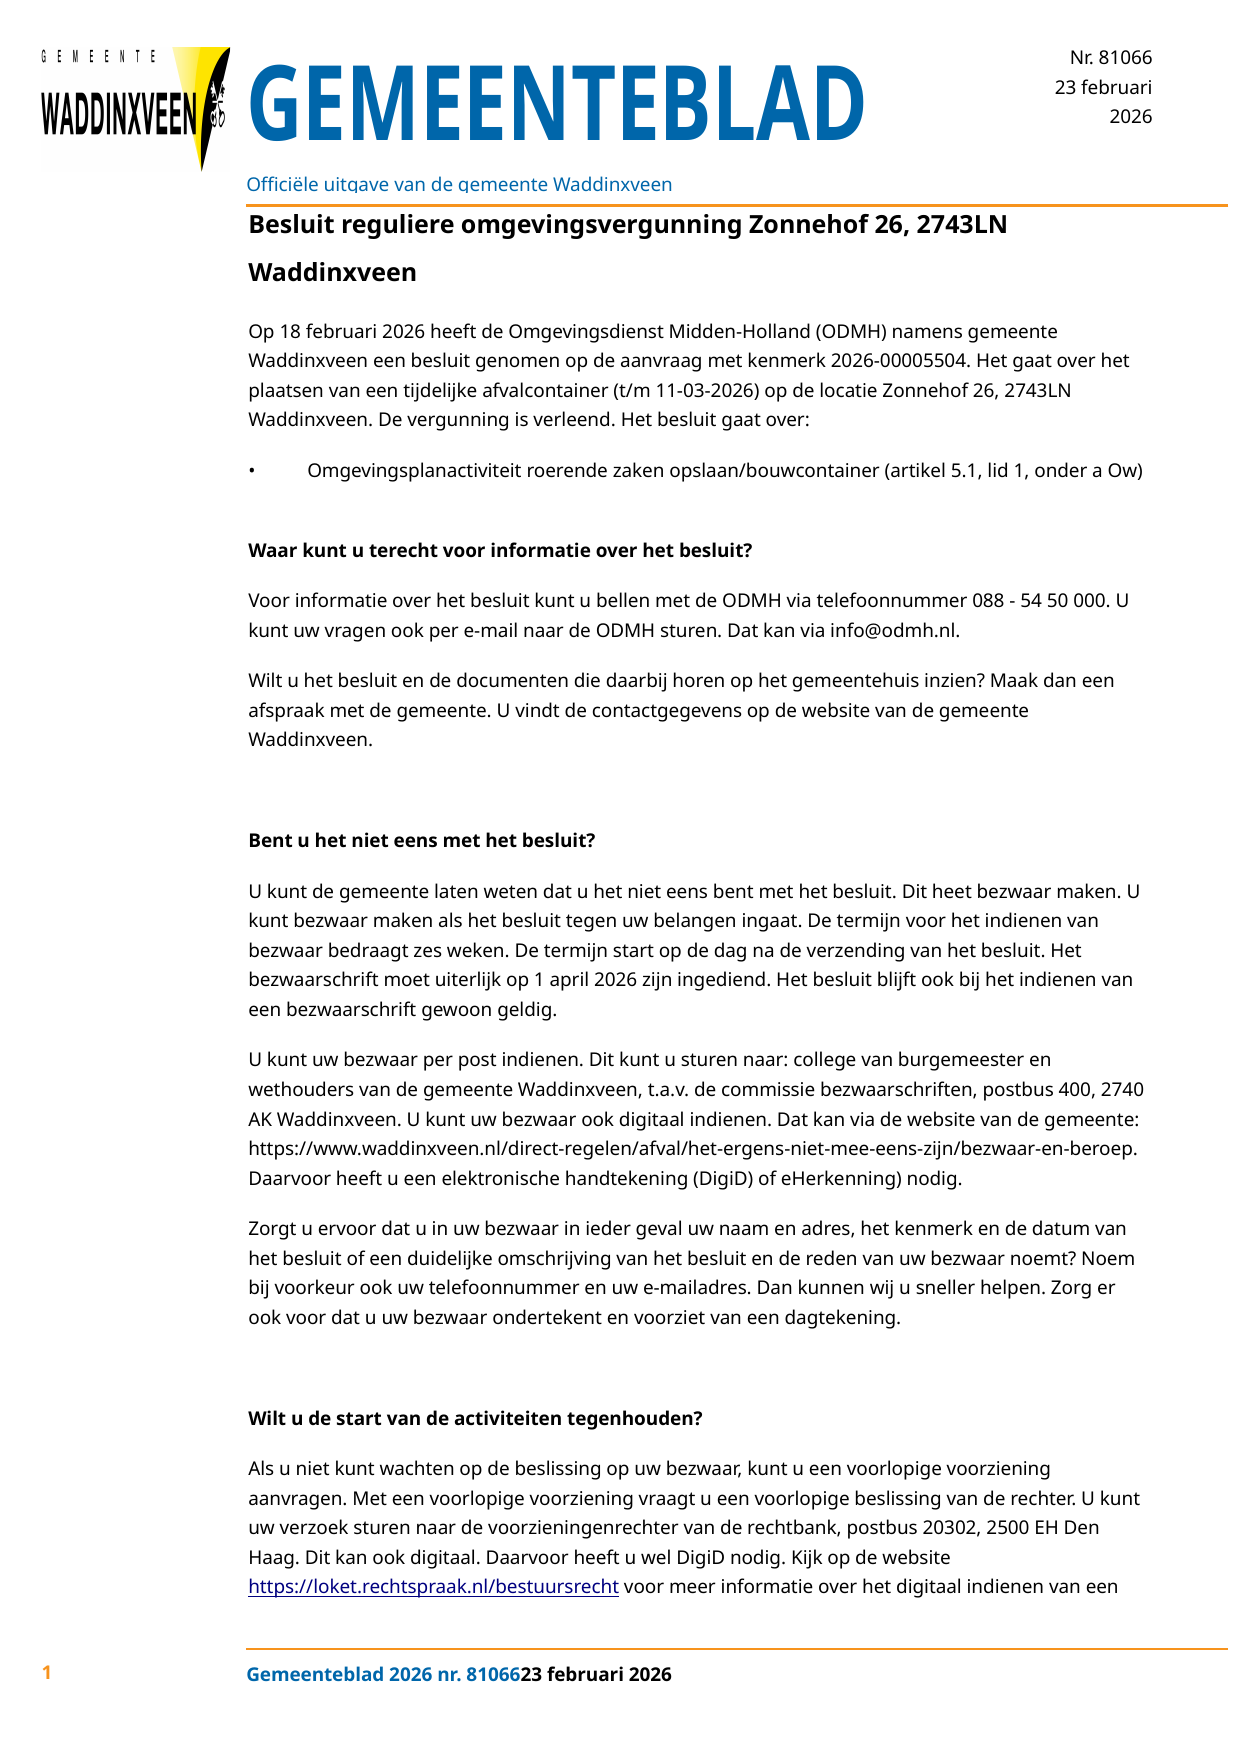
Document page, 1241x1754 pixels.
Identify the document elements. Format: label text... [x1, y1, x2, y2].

text Op 18 februari 2026 heeft de Omgevingsdienst Midden-Holland (ODMH) namens gemeente Waddinxveen een besluit genomen op de aanvraag met kenmerk 2026-00005504. Het gaat over het plaatsen van een tijdelijke afvalcontainer (t/m 11-03-2026) op de locatie Zonnehof 26, 2743LN Waddinxveen. De vergunning is verleend. Het besluit gaat over: [248, 318, 1152, 432]
text U kunt de gemeente laten weten dat u het niet eens bent met het besluit. Dit heet bezwaar maken. U kunt bezwaar maken als het besluit tegen uw belangen ingaat. De termijn voor het indienen van bezwaar bedraagt zes weken. De termijn start op de dag na de verzending van het besluit. Het bezwaarschrift moet uiterlijk op 1 april 2026 zijn ingediend. Het besluit blijft ook bij het indienen van een bezwaarschrift gewoon geldig. [248, 878, 1152, 1022]
text Bent u het niet eens met het besluit? [248, 827, 1152, 853]
text Besluit reguliere omgevingsvergunning Zonnehof 26, 2743LN Waddinxveen [248, 207, 1152, 288]
text Als u niet kunt wachten op de beslissing op uw bezwaar, kunt u een voorlopige voorziening aanvragen. Met een voorlopige voorziening vraagt u een voorlopige beslissing van de rechter. U kunt uw verzoek sturen naar de voorzieningenrechter van de rechtbank, postbus 20302, 2500 EH Den Haag. Dit kan ook digitaal. Daarvoor heeft u wel DigiD nodig. Kijk op de website https://loket.rechtspraak.nl/bestuursrecht voor meer informatie over het digitaal indienen van een [248, 1455, 1152, 1599]
text Wilt u het besluit en de documenten die daarbij horen op het gemeentehuis inzien? Maak dan een afspraak met de gemeente. U vindt de contactgegevens op de website van de gemeente Waddinxveen. [248, 667, 1152, 752]
text Waar kunt u terecht voor informatie over het besluit? [248, 537, 1152, 563]
text Zorgt u ervoor dat u in uw bezwaar in ieder geval uw naam en adres, het kenmerk en de datum van het besluit of een duidelijke omschrijving van het besluit en de reden van uw bezwaar noemt? Noem bij voorkeur ook uw telefoonnummer en uw e-mailadres. Dan kunnen wij u sneller helpen. Zorg er ook voor dat u uw bezwaar ondertekent en voorziet van een dagtekening. [248, 1215, 1152, 1330]
text Voor informatie over het besluit kunt u bellen met de ODMH via telefoonnummer 088 - 54 50 000. U kunt uw vragen ook per e-mail naar de ODMH sturen. Dat kan via info@odmh.nl. [248, 587, 1152, 643]
text U kunt uw bezwaar per post indienen. Dit kunt u sturen naar: college van burgemeester en wethouders van de gemeente Waddinxveen, t.a.v. de commissie bezwaarschriften, postbus 400, 2740 AK Waddinxveen. U kunt uw bezwaar ook digitaal indienen. Dat kan via de website van de gemeente: https://www.waddinxveen.nl/direct-regelen/afval/het-ergens-niet-mee-eens-zijn/bezwaar-en-beroep. Daarvoor heeft u een elektronische handtekening (DigiD) of eHerkenning) nodig. [248, 1047, 1152, 1191]
list Omgevingsplanactiviteit roerende zaken opslaan/bouwcontainer (artikel 5.1, lid 1, onder a Ow) [248, 457, 1152, 483]
text Wilt u de start van de activiteiten tegenhouden? [248, 1405, 1152, 1431]
picture [41, 47, 231, 172]
